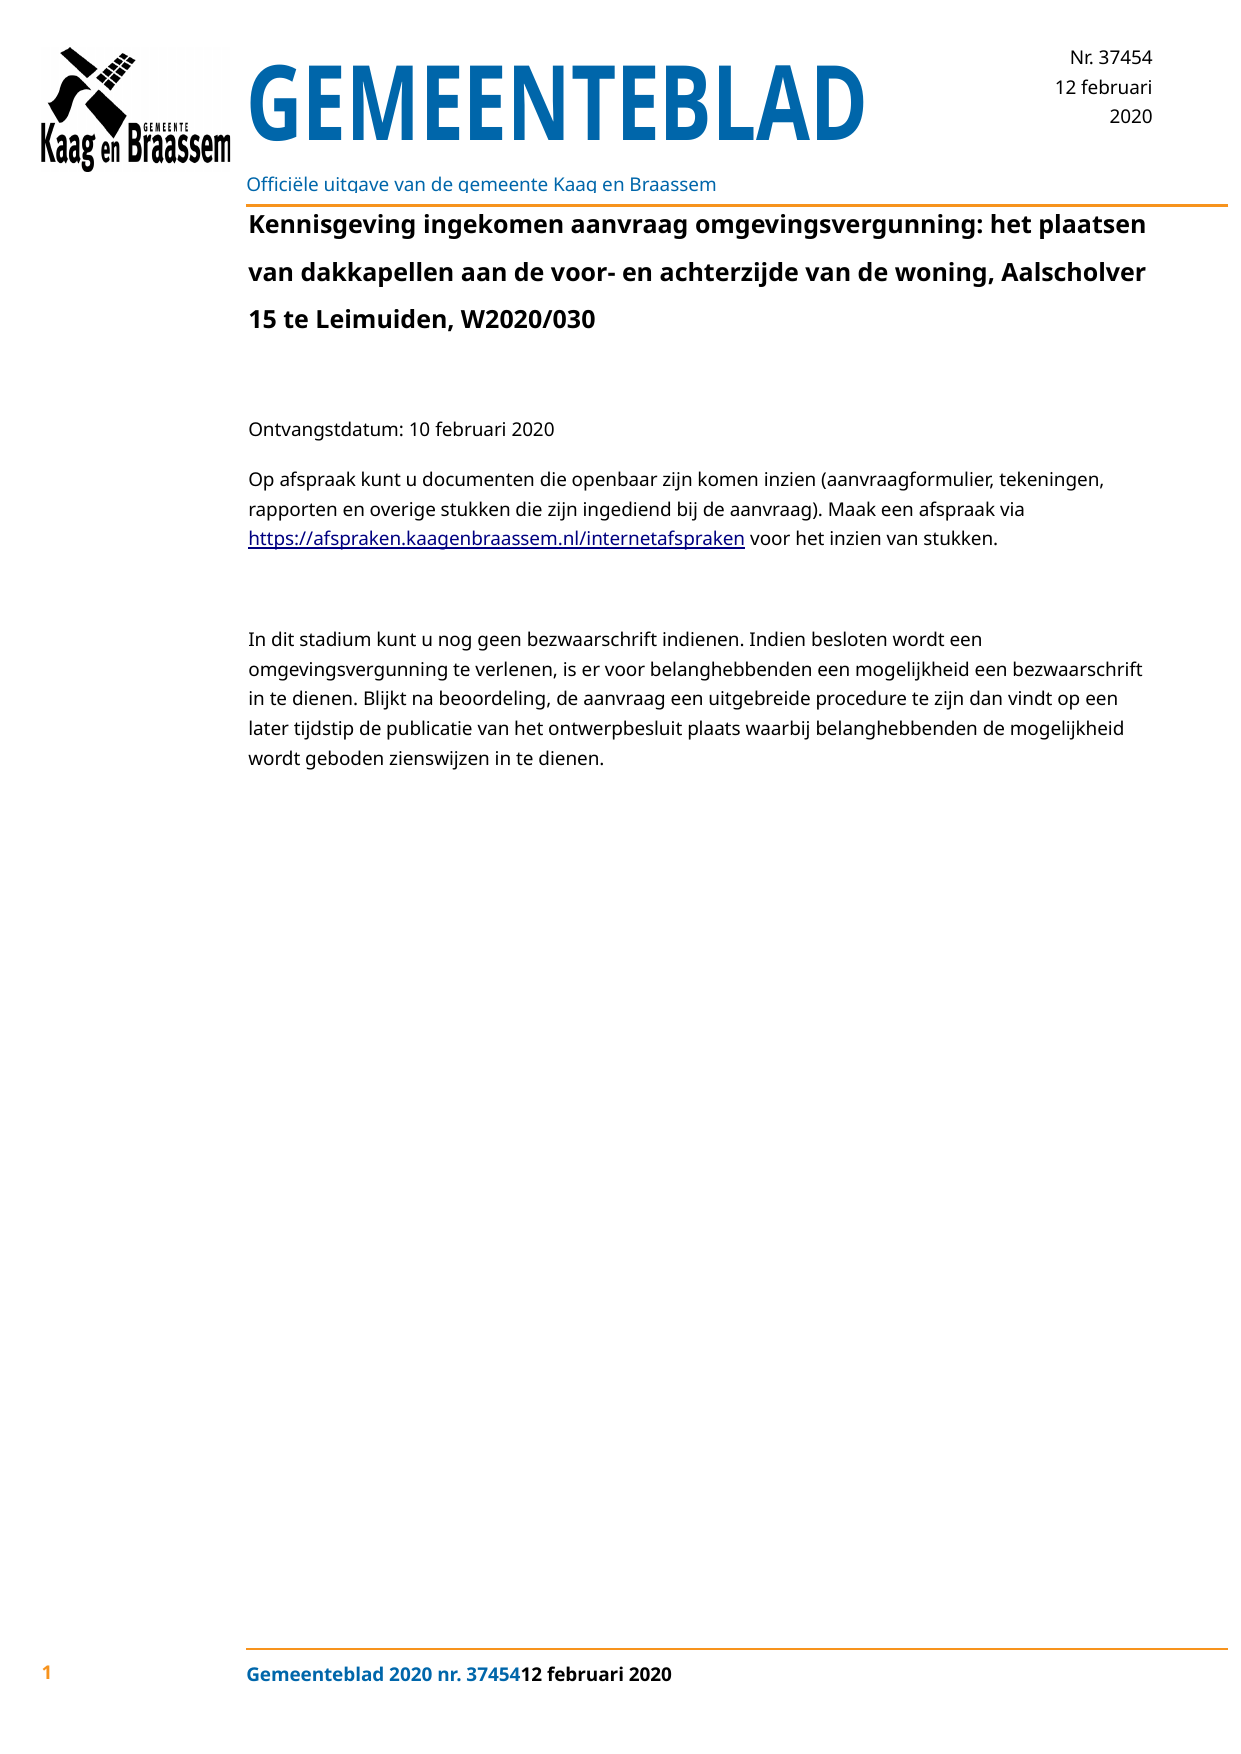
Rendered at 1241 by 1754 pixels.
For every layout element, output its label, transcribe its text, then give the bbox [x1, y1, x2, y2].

picture [41, 47, 231, 172]
text In dit stadium kunt u nog geen bezwaarschrift indienen. Indien besloten wordt een omgevingsvergunning te verlenen, is er voor belanghebbenden een mogelijkheid een bezwaarschrift in te dienen. Blijkt na beoordeling, de aanvraag een uitgebreide procedure te zijn dan vindt op een later tijdstip de publicatie van het ontwerpbesluit plaats waarbij belanghebbenden de mogelijkheid wordt geboden zienswijzen in te dienen. [248, 626, 1152, 770]
text Kennisgeving ingekomen aanvraag omgevingsvergunning: het plaatsen van dakkapellen aan de voor- en achterzijde van de woning, Aalscholver 15 te Leimuiden, W2020/030 [248, 207, 1152, 336]
text Ontvangstdatum: 10 februari 2020 [248, 416, 1152, 442]
text Op afspraak kunt u documenten die openbaar zijn komen inzien (aanvraagformulier, tekeningen, rapporten en overige stukken die zijn ingediend bij de aanvraag). Maak een afspraak via https://afspraken.kaagenbraassem.nl/internetafspraken voor het inzien van stukken. [248, 466, 1152, 551]
